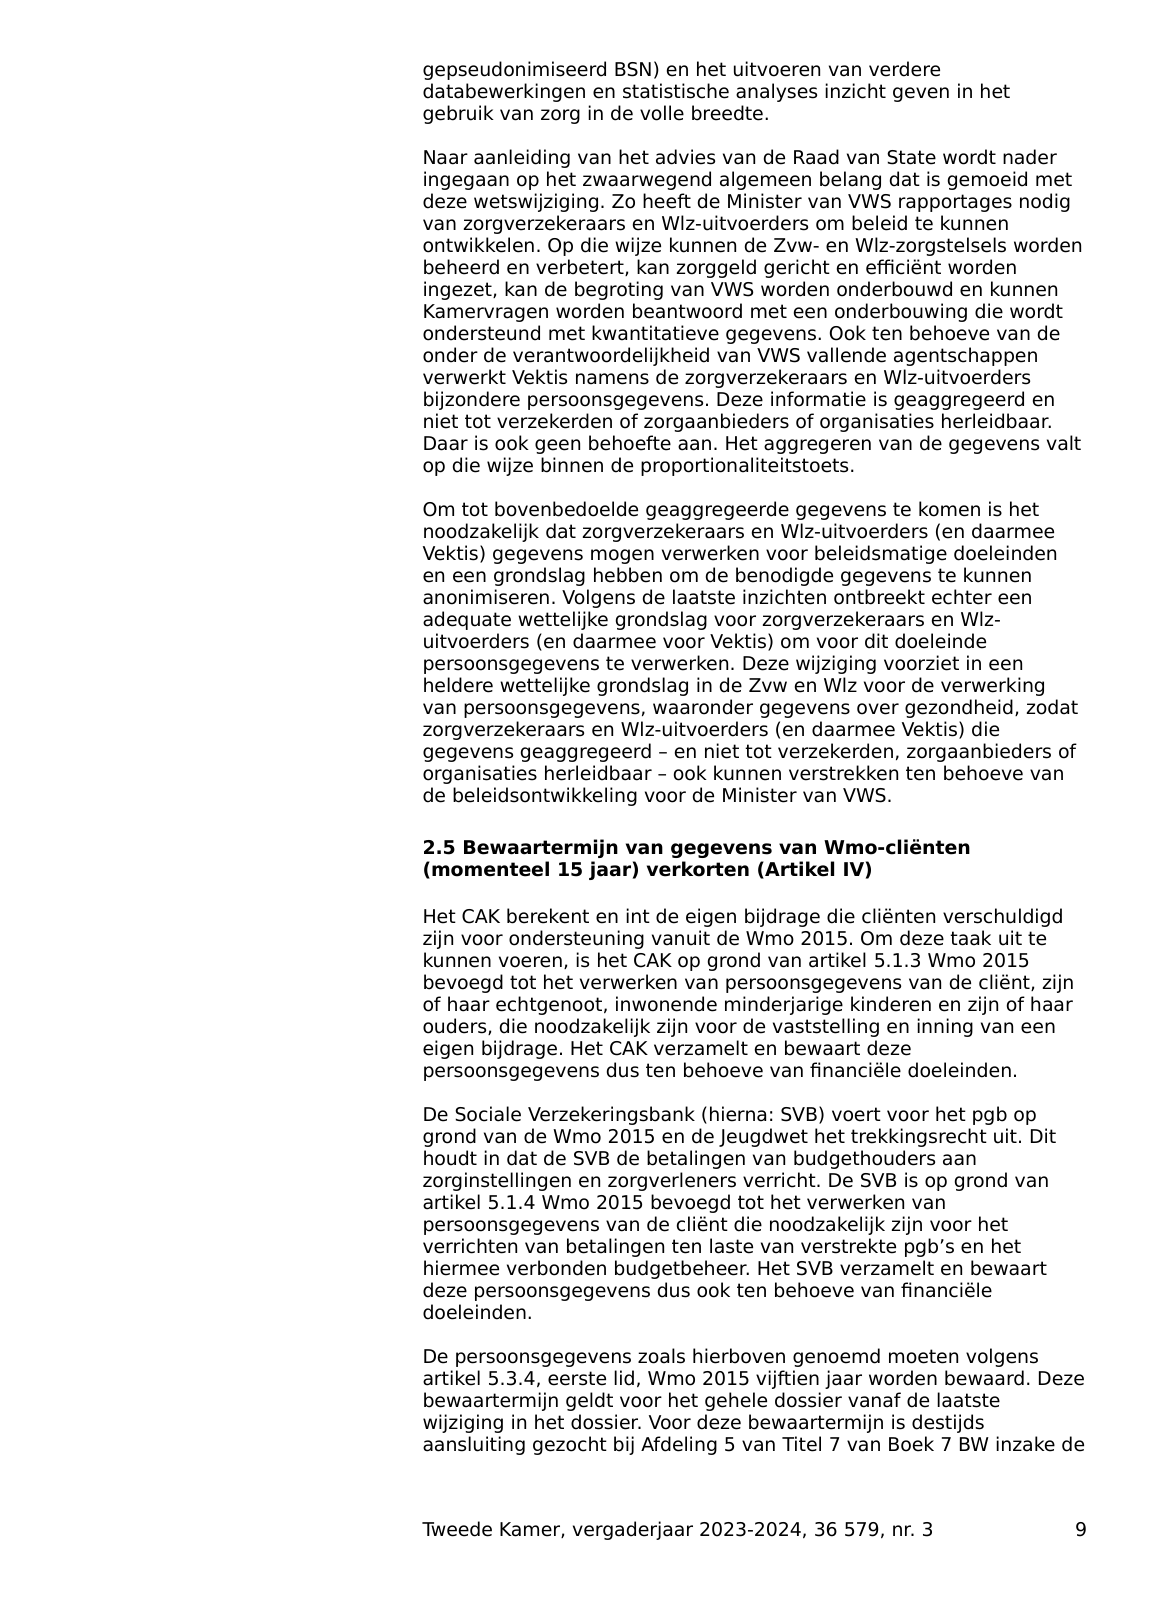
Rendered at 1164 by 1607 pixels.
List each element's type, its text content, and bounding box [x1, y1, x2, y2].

subtitle 2.5 Bewaartermijn van gegevens van Wmo-cliënten (momenteel 15 jaar) verkorten (Artikel IV) [422, 837, 1087, 881]
text De persoonsgegevens zoals hierboven genoemd moeten volgens artikel 5.3.4, eerste lid, Wmo 2015 vijftien jaar worden bewaard. Deze bewaartermijn geldt voor het gehele dossier vanaf de laatste wijziging in het dossier. Voor deze bewaartermijn is destijds aansluiting gezocht bij Afdeling 5 van Titel 7 van Boek 7 BW inzake de [422, 1346, 1087, 1456]
text De Sociale Verzekeringsbank (hierna: SVB) voert voor het pgb op grond van de Wmo 2015 en de Jeugdwet het trekkingsrecht uit. Dit houdt in dat de SVB de betalingen van budgethouders aan zorginstellingen en zorgverleners verricht. De SVB is op grond van artikel 5.1.4 Wmo 2015 bevoegd tot het verwerken van persoonsgegevens van de cliënt die noodzakelijk zijn voor het verrichten van betalingen ten laste van verstrekte pgb’s en het hiermee verbonden budgetbeheer. Het SVB verzamelt en bewaart deze persoonsgegevens dus ook ten behoeve van financiële doeleinden. [422, 1104, 1087, 1323]
text gepseudonimiseerd BSN) en het uitvoeren van verdere databewerkingen en statistische analyses inzicht geven in het gebruik van zorg in de volle breedte. [422, 59, 1087, 125]
text Het CAK berekent en int de eigen bijdrage die cliënten verschuldigd zijn voor ondersteuning vanuit de Wmo 2015. Om deze taak uit te kunnen voeren, is het CAK op grond van artikel 5.1.3 Wmo 2015 bevoegd tot het verwerken van persoonsgegevens van de cliënt, zijn of haar echtgenoot, inwonende minderjarige kinderen en zijn of haar ouders, die noodzakelijk zijn voor de vaststelling en inning van een eigen bijdrage. Het CAK verzamelt en bewaart deze persoonsgegevens dus ten behoeve van financiële doeleinden. [422, 906, 1087, 1082]
text Naar aanleiding van het advies van de Raad van State wordt nader ingegaan op het zwaarwegend algemeen belang dat is gemoeid met deze wetswijziging. Zo heeft de Minister van VWS rapportages nodig van zorgverzekeraars en Wlz-uitvoerders om beleid te kunnen ontwikkelen. Op die wijze kunnen de Zvw- en Wlz-zorgstelsels worden beheerd en verbetert, kan zorggeld gericht en efficiënt worden ingezet, kan de begroting van VWS worden onderbouwd en kunnen Kamervragen worden beantwoord met een onderbouwing die wordt ondersteund met kwantitatieve gegevens. Ook ten behoeve van de onder de verantwoordelijkheid van VWS vallende agentschappen verwerkt Vektis namens de zorgverzekeraars en Wlz-uitvoerders bijzondere persoonsgegevens. Deze informatie is geaggregeerd en niet tot verzekerden of zorgaanbieders of organisaties herleidbaar. Daar is ook geen behoefte aan. Het aggregeren van de gegevens valt op die wijze binnen de proportionaliteitstoets. [422, 147, 1087, 477]
text Om tot bovenbedoelde geaggregeerde gegevens te komen is het noodzakelijk dat zorgverzekeraars en Wlz-uitvoerders (en daarmee Vektis) gegevens mogen verwerken voor beleidsmatige doeleinden en een grondslag hebben om de benodigde gegevens te kunnen anonimiseren. Volgens de laatste inzichten ontbreekt echter een adequate wettelijke grondslag voor zorgverzekeraars en Wlz-uitvoerders (en daarmee voor Vektis) om voor dit doeleinde persoonsgegevens te verwerken. Deze wijziging voorziet in een heldere wettelijke grondslag in de Zvw en Wlz voor de verwerking van persoonsgegevens, waaronder gegevens over gezondheid, zodat zorgverzekeraars en Wlz-uitvoerders (en daarmee Vektis) die gegevens geaggregeerd – en niet tot verzekerden, zorgaanbieders of organisaties herleidbaar – ook kunnen verstrekken ten behoeve van de beleidsontwikkeling voor de Minister van VWS. [422, 499, 1087, 807]
